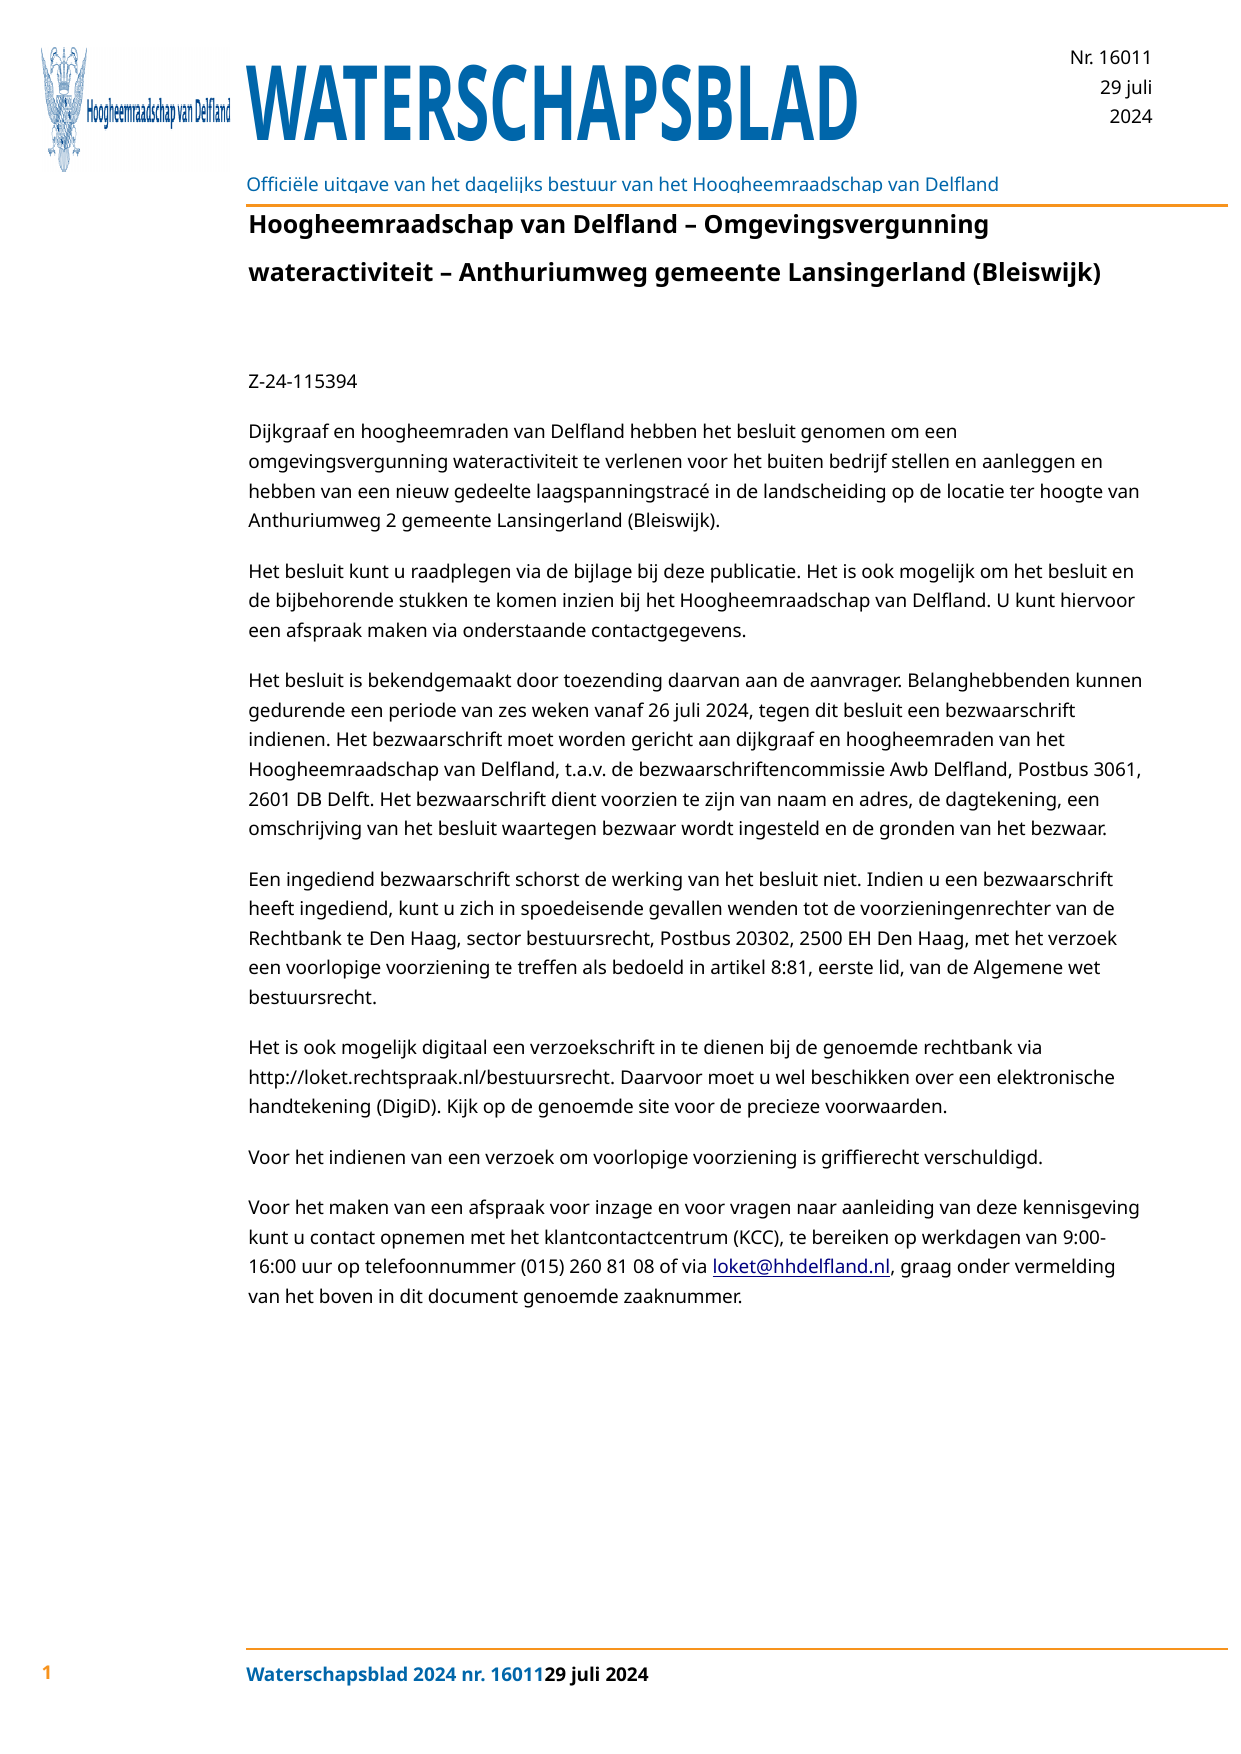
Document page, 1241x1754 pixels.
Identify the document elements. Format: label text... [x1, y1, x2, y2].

text Z-24-115394 [248, 368, 1152, 394]
text Dijkgraaf en hoogheemraden van Delfland hebben het besluit genomen om een omgevingsvergunning wateractiviteit te verlenen voor het buiten bedrijf stellen en aanleggen en hebben van een nieuw gedeelte laagspanningstracé in de landscheiding op de locatie ter hoogte van Anthuriumweg 2 gemeente Lansingerland (Bleiswijk). [248, 419, 1152, 533]
text Voor het indienen van een verzoek om voorlopige voorziening is griffierecht verschuldigd. [248, 1144, 1152, 1170]
text Het besluit kunt u raadplegen via de bijlage bij deze publicatie. Het is ook mogelijk om het besluit en de bijbehorende stukken te komen inzien bij het Hoogheemraadschap van Delfland. U kunt hiervoor een afspraak maken via onderstaande contactgegevens. [248, 558, 1152, 643]
text Een ingediend bezwaarschrift schorst de werking van het besluit niet. Indien u een bezwaarschrift heeft ingediend, kunt u zich in spoedeisende gevallen wenden tot de voorzieningenrechter van de Rechtbank te Den Haag, sector bestuursrecht, Postbus 20302, 2500 EH Den Haag, met het verzoek een voorlopige voorziening te treffen als bedoeld in artikel 8:81, eerste lid, van de Algemene wet bestuursrecht. [248, 866, 1152, 1010]
text Het besluit is bekendgemaakt door toezending daarvan aan de aanvrager. Belanghebbenden kunnen gedurende een periode van zes weken vanaf 26 juli 2024, tegen dit besluit een bezwaarschrift indienen. Het bezwaarschrift moet worden gericht aan dijkgraaf en hoogheemraden van het Hoogheemraadschap van Delfland, t.a.v. de bezwaarschriftencommissie Awb Delfland, Postbus 3061, 2601 DB Delft. Het bezwaarschrift dient voorzien te zijn van naam en adres, de dagtekening, een omschrijving van het besluit waartegen bezwaar wordt ingesteld en de gronden van het bezwaar. [248, 667, 1152, 841]
picture [41, 47, 231, 172]
text Het is ook mogelijk digitaal een verzoekschrift in te dienen bij de genoemde rechtbank via http://loket.rechtspraak.nl/bestuursrecht. Daarvoor moet u wel beschikken over een elektronische handtekening (DigiD). Kijk op de genoemde site voor de precieze voorwaarden. [248, 1034, 1152, 1119]
text Voor het maken van een afspraak voor inzage en voor vragen naar aanleiding van deze kennisgeving kunt u contact opnemen met het klantcontactcentrum (KCC), te bereiken op werkdagen van 9:00-16:00 uur op telefoonnummer (015) 260 81 08 of via loket@hhdelfland.nl, graag onder vermelding van het boven in dit document genoemde zaaknummer. [248, 1194, 1152, 1309]
text Hoogheemraadschap van Delfland – Omgevingsvergunning wateractiviteit – Anthuriumweg gemeente Lansingerland (Bleiswijk) [248, 207, 1152, 288]
